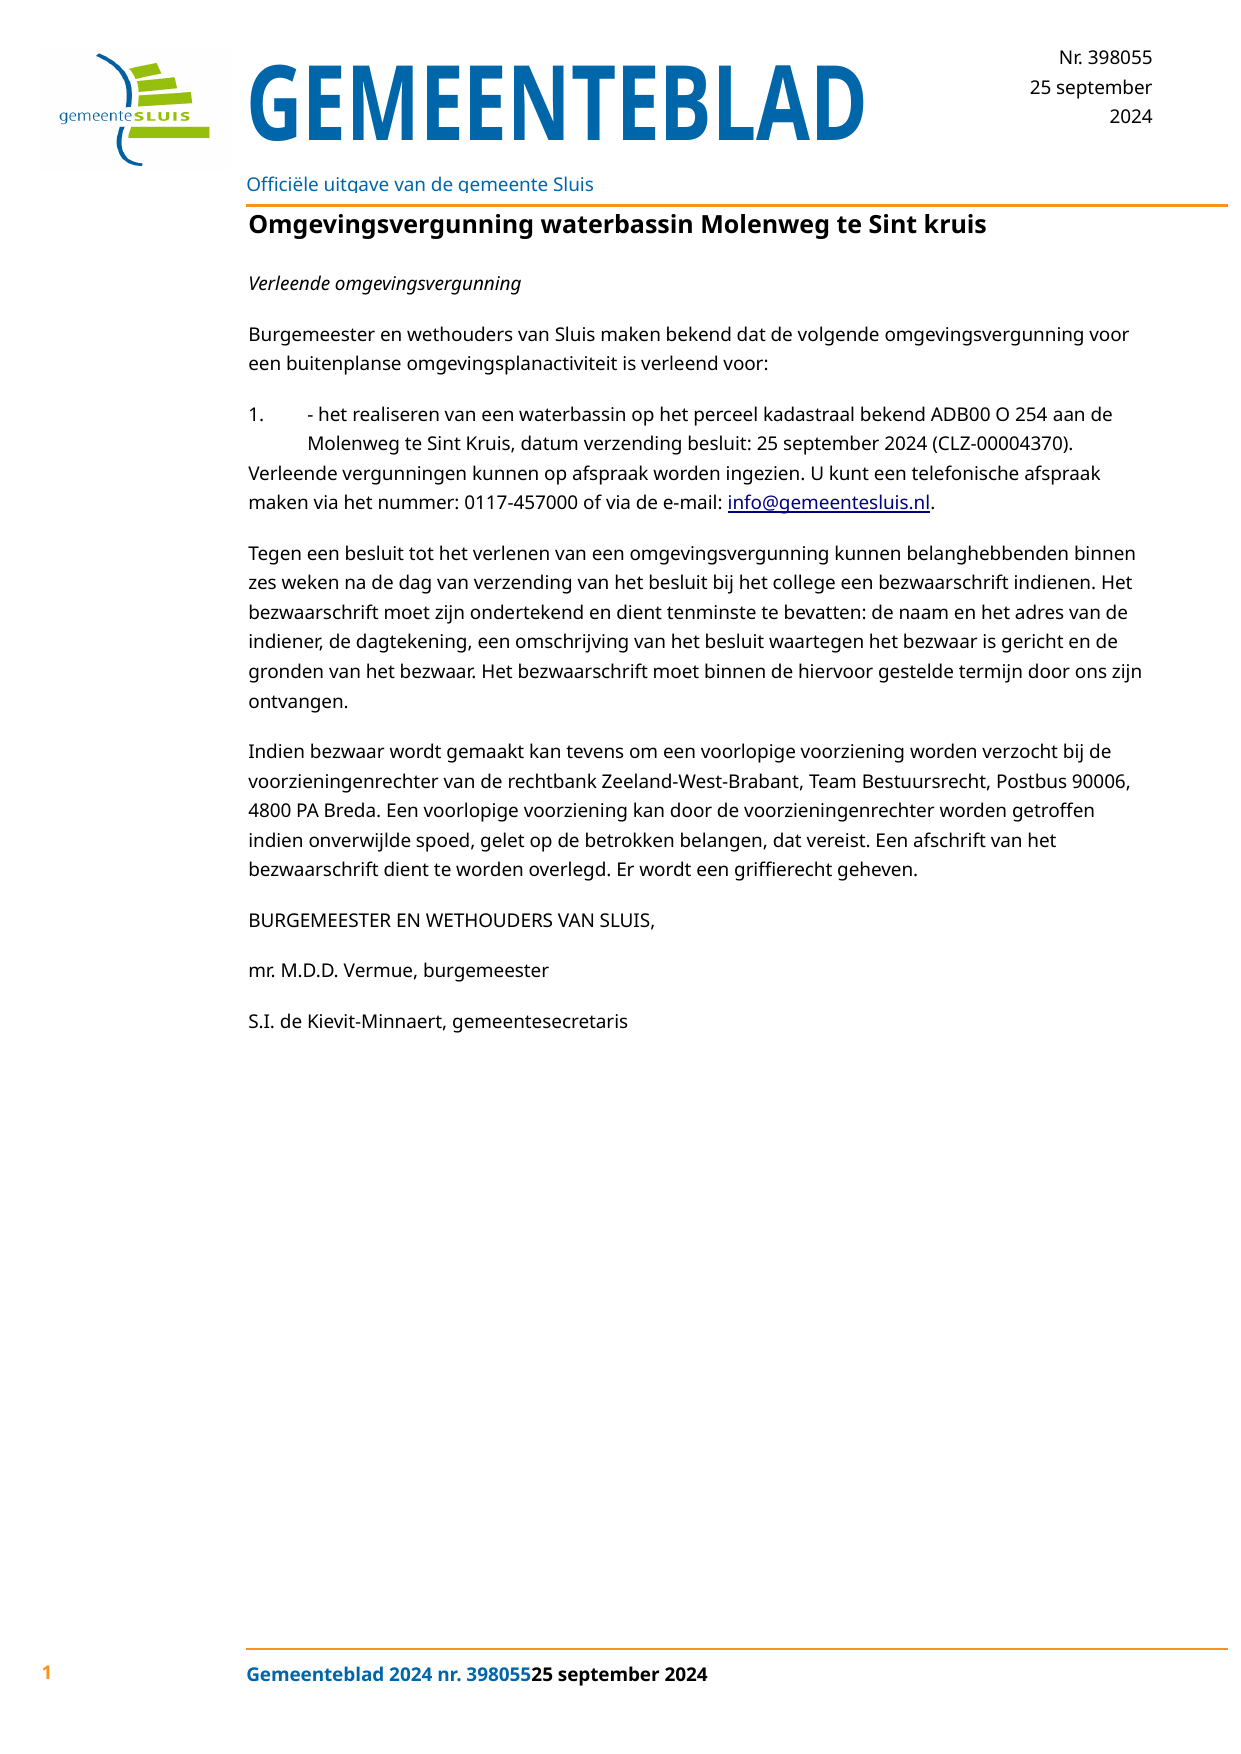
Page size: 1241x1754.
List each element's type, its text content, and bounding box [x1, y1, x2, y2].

list - het realiseren van een waterbassin op het perceel kadastraal bekend ADB00 O 254 aan de Molenweg te Sint Kruis, datum verzending besluit: 25 september 2024 (CLZ-00004370). [248, 401, 1152, 456]
text Verleende vergunningen kunnen op afspraak worden ingezien. U kunt een telefonische afspraak maken via het nummer: 0117-457000 of via de e-mail: info@gemeentesluis.nl. [248, 460, 1152, 515]
text Indien bezwaar wordt gemaakt kan tevens om een voorlopige voorziening worden verzocht bij de voorzieningenrechter van de rechtbank Zeeland-West-Brabant, Team Bestuursrecht, Postbus 90006, 4800 PA Breda. Een voorlopige voorziening kan door de voorzieningenrechter worden getroffen indien onverwijlde spoed, gelet op de betrokken belangen, dat vereist. Een afschrift van het bezwaarschrift dient te worden overlegd. Er wordt een griffierecht geheven. [248, 738, 1152, 882]
text Burgemeester en wethouders van Sluis maken bekend dat de volgende omgevingsvergunning voor een buitenplanse omgevingsplanactiviteit is verleend voor: [248, 321, 1152, 376]
text Omgevingsvergunning waterbassin Molenweg te Sint kruis [248, 207, 1152, 241]
text BURGEMEESTER EN WETHOUDERS VAN SLUIS, [248, 907, 1152, 933]
picture [41, 47, 231, 172]
text Tegen een besluit tot het verlenen van een omgevingsvergunning kunnen belanghebbenden binnen zes weken na de dag van verzending van het besluit bij het college een bezwaarschrift indienen. Het bezwaarschrift moet zijn ondertekend en dient tenminste te bevatten: de naam en het adres van de indiener, de dagtekening, een omschrijving van het besluit waartegen het bezwaar is gericht en de gronden van het bezwaar. Het bezwaarschrift moet binnen de hiervoor gestelde termijn door ons zijn ontvangen. [248, 540, 1152, 713]
text Verleende omgevingsvergunning [248, 270, 1152, 296]
text S.I. de Kievit-Minnaert, gemeentesecretaris [248, 1008, 1152, 1033]
text mr. M.D.D. Vermue, burgemeester [248, 957, 1152, 983]
